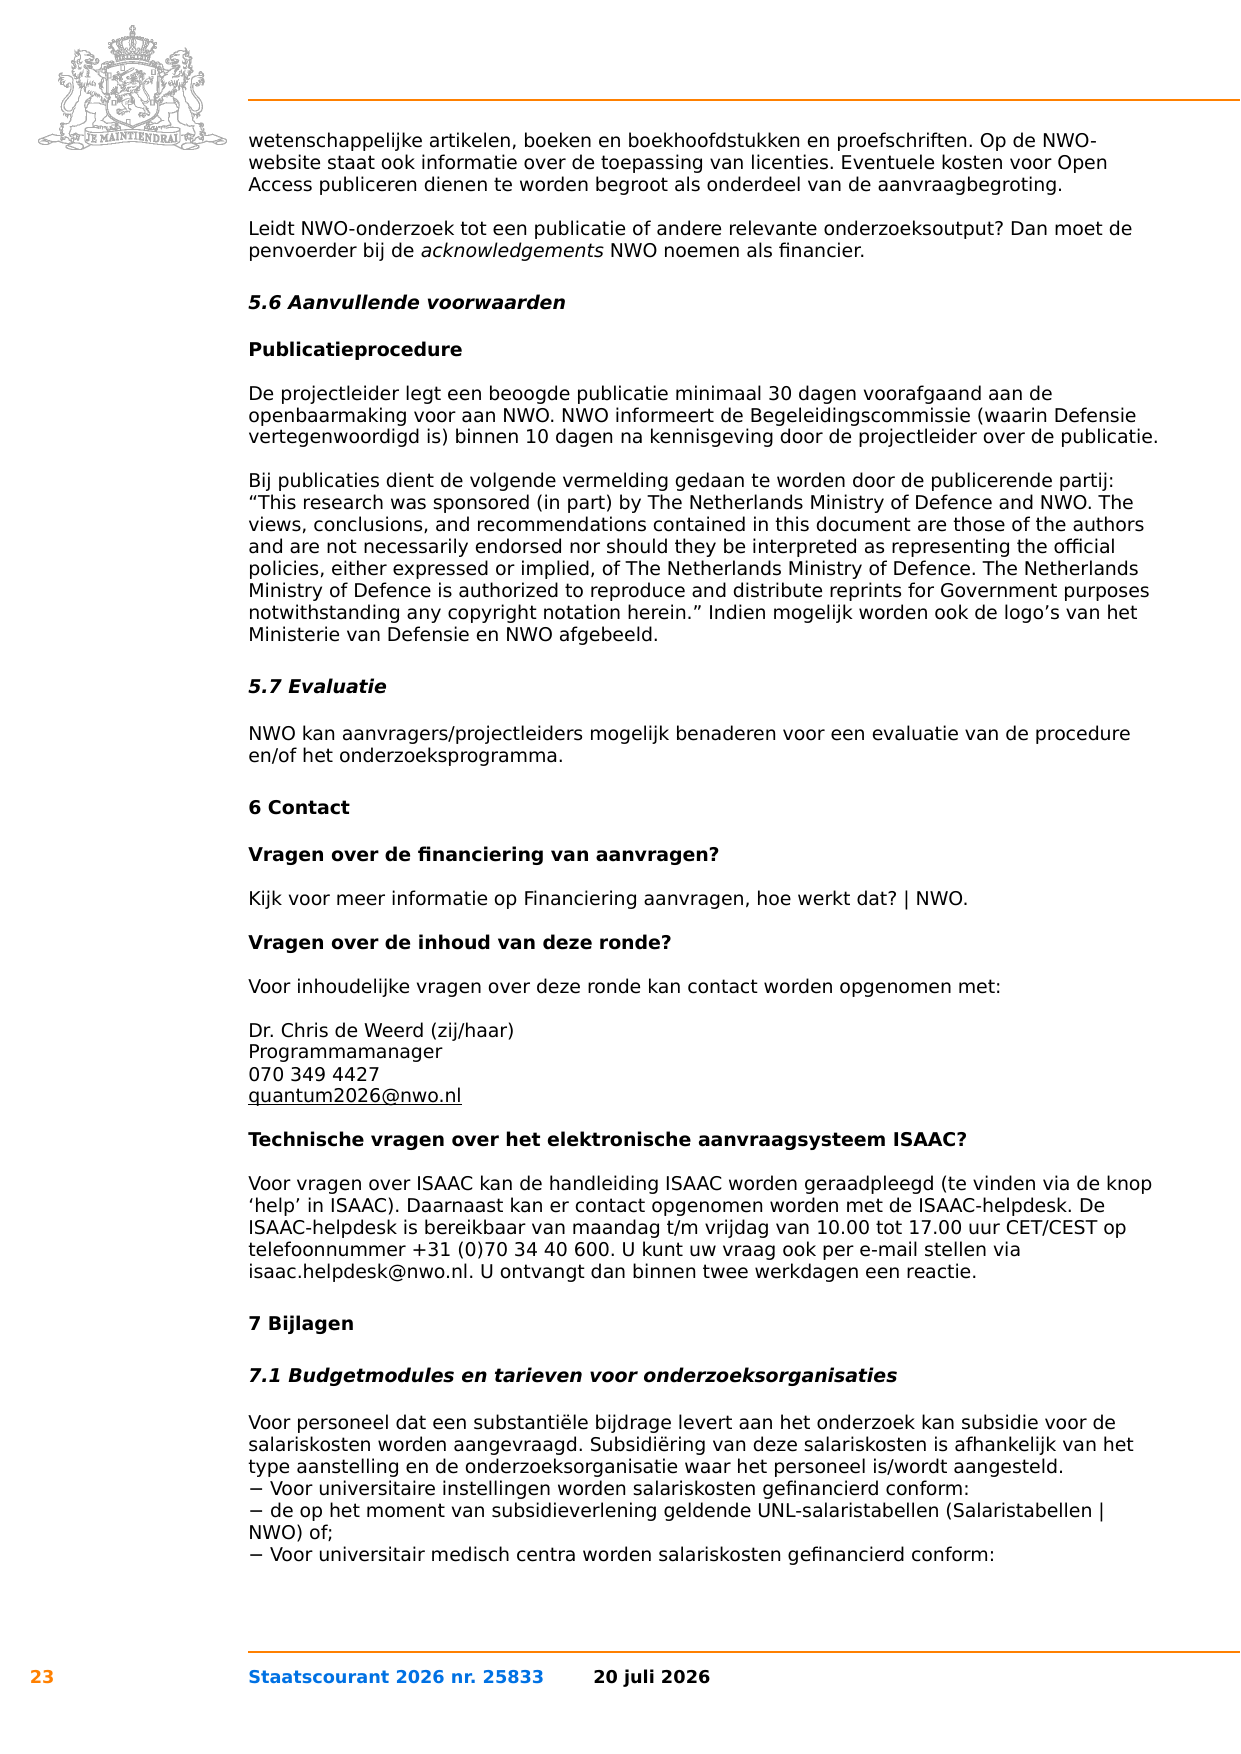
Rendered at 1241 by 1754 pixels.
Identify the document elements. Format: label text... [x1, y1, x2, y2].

text wetenschappelijke artikelen, boeken en boekhoofdstukken en proefschriften. Op de NWO-website staat ook informatie over de toepassing van licenties. Eventuele kosten voor Open Access publiceren dienen te worden begroot als onderdeel van de aanvraagbegroting. [248, 130, 1163, 196]
text Kijk voor meer informatie op Financiering aanvragen, hoe werkt dat? | NWO. [248, 888, 1163, 910]
text Voor inhoudelijke vragen over deze ronde kan contact worden opgenomen met: [248, 976, 1163, 998]
text − de op het moment van subsidieverlening geldende UNL-salaristabellen (Salaristabellen | NWO) of; [248, 1500, 1163, 1544]
subtitle 5.7 Evaluatie [248, 676, 1163, 698]
text − Voor universitaire instellingen worden salariskosten gefinancierd conform: [248, 1478, 1163, 1500]
subtitle Technische vragen over het elektronische aanvraagsysteem ISAAC? [248, 1129, 1163, 1151]
subtitle Vragen over de inhoud van deze ronde? [248, 932, 1163, 954]
subtitle 7.1 Budgetmodules en tarieven voor onderzoeksorganisaties [248, 1365, 1163, 1387]
text 070 349 4427 [248, 1063, 1163, 1085]
subtitle 5.6 Aanvullende voorwaarden [248, 292, 1163, 314]
text Voor vragen over ISAAC kan de handleiding ISAAC worden geraadpleegd (te vinden via de knop ‘help’ in ISAAC). Daarnaast kan er contact opgenomen worden met de ISAAC-helpdesk. De ISAAC-helpdesk is bereikbaar van maandag t/m vrijdag van 10.00 tot 17.00 uur CET/CEST op telefoonnummer +31 (0)70 34 40 600. U kunt uw vraag ook per e-mail stellen via isaac.helpdesk@nwo.nl. U ontvangt dan binnen twee werkdagen een reactie. [248, 1173, 1163, 1283]
subtitle Publicatieprocedure [248, 339, 1163, 361]
text Bij publicaties dient de volgende vermelding gedaan te worden door de publicerende partij: “This research was sponsored (in part) by The Netherlands Ministry of Defence and NWO. The views, conclusions, and recommendations contained in this document are those of the authors and are not necessarily endorsed nor should they be interpreted as representing the official policies, either expressed or implied, of The Netherlands Ministry of Defence. The Netherlands Ministry of Defence is authorized to reproduce and distribute reprints for Government purposes notwithstanding any copyright notation herein.” Indien mogelijk worden ook de logo’s van het Ministerie van Defensie en NWO afgebeeld. [248, 470, 1163, 646]
text NWO kan aanvragers/projectleiders mogelijk benaderen voor een evaluatie van de procedure en/of het onderzoeksprogramma. [248, 723, 1163, 767]
text De projectleider legt een beoogde publicatie minimaal 30 dagen voorafgaand aan de openbaarmaking voor aan NWO. NWO informeert de Begeleidingscommissie (waarin Defensie vertegenwoordigd is) binnen 10 dagen na kennisgeving door de projectleider over de publicatie. [248, 382, 1163, 448]
text Leidt NWO-onderzoek tot een publicatie of andere relevante onderzoeksoutput? Dan moet de penvoerder bij de acknowledgements NWO noemen als financier. [248, 218, 1163, 262]
picture [38, 25, 227, 150]
text − Voor universitair medisch centra worden salariskosten gefinancierd conform: [248, 1544, 1163, 1566]
subtitle 6 Contact [248, 797, 1163, 819]
text Voor personeel dat een substantiële bijdrage levert aan het onderzoek kan subsidie voor de salariskosten worden aangevraagd. Subsidiëring van deze salariskosten is afhankelijk van het type aanstelling en de onderzoeksorganisatie waar het personeel is/wordt aangesteld. [248, 1412, 1163, 1478]
text quantum2026@nwo.nl [248, 1085, 1163, 1107]
subtitle Vragen over de financiering van aanvragen? [248, 844, 1163, 866]
text Dr. Chris de Weerd (zij/haar) [248, 1019, 1163, 1041]
subtitle 7 Bijlagen [248, 1313, 1163, 1335]
text Programmamanager [248, 1041, 1163, 1063]
